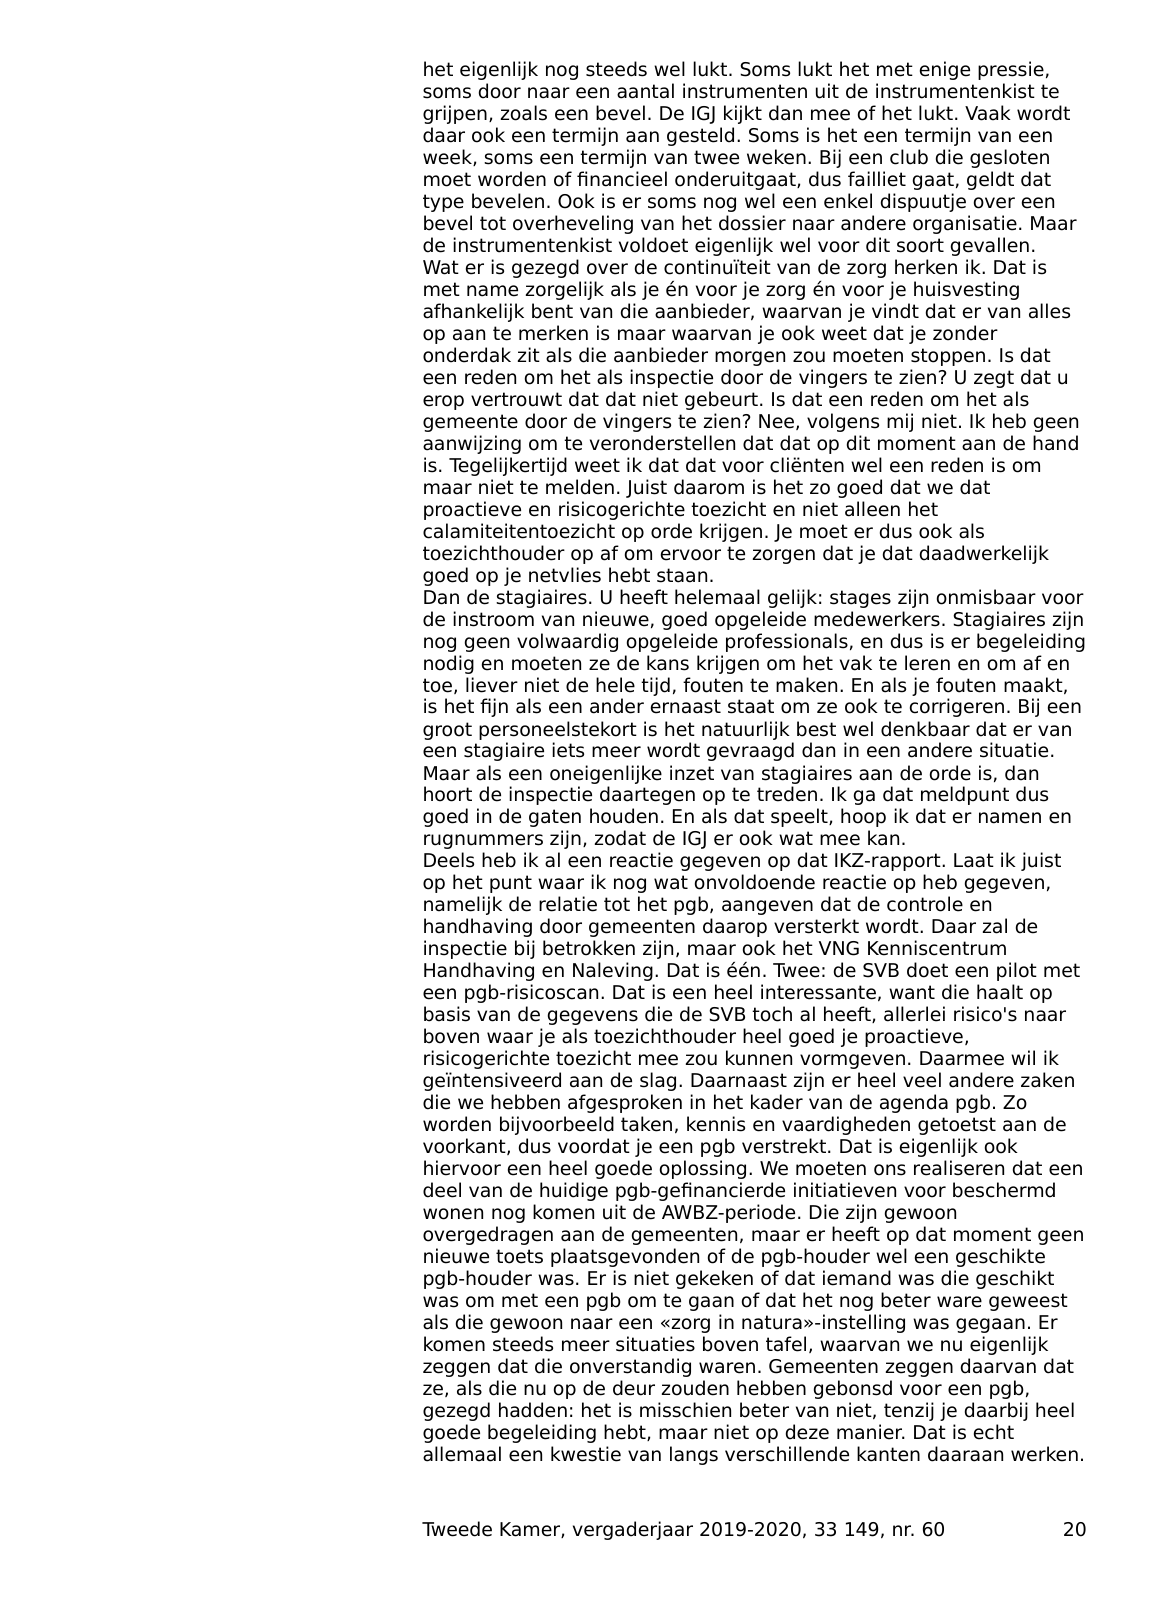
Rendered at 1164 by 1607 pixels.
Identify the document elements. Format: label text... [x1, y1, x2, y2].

text het eigenlijk nog steeds wel lukt. Soms lukt het met enige pressie, soms door naar een aantal instrumenten uit de instrumentenkist te grijpen, zoals een bevel. De IGJ kijkt dan mee of het lukt. Vaak wordt daar ook een termijn aan gesteld. Soms is het een termijn van een week, soms een termijn van twee weken. Bij een club die gesloten moet worden of financieel onderuitgaat, dus failliet gaat, geldt dat type bevelen. Ook is er soms nog wel een enkel dispuutje over een bevel tot overheveling van het dossier naar andere organisatie. Maar de instrumentenkist voldoet eigenlijk wel voor dit soort gevallen. [422, 59, 1087, 257]
text Deels heb ik al een reactie gegeven op dat IKZ-rapport. Laat ik juist op het punt waar ik nog wat onvoldoende reactie op heb gegeven, namelijk de relatie tot het pgb, aangeven dat de controle en handhaving door gemeenten daarop versterkt wordt. Daar zal de inspectie bij betrokken zijn, maar ook het VNG Kenniscentrum Handhaving en Naleving. Dat is één. Twee: de SVB doet een pilot met een pgb-risicoscan. Dat is een heel interessante, want die haalt op basis van de gegevens die de SVB toch al heeft, allerlei risico's naar boven waar je als toezichthouder heel goed je proactieve, risicogerichte toezicht mee zou kunnen vormgeven. Daarmee wil ik geïntensiveerd aan de slag. Daarnaast zijn er heel veel andere zaken die we hebben afgesproken in het kader van de agenda pgb. Zo worden bijvoorbeeld taken, kennis en vaardigheden getoetst aan de voorkant, dus voordat je een pgb verstrekt. Dat is eigenlijk ook hiervoor een heel goede oplossing. We moeten ons realiseren dat een deel van de huidige pgb-gefinancierde initiatieven voor beschermd wonen nog komen uit de AWBZ-periode. Die zijn gewoon overgedragen aan de gemeenten, maar er heeft op dat moment geen nieuwe toets plaatsgevonden of de pgb-houder wel een geschikte pgb-houder was. Er is niet gekeken of dat iemand was die geschikt was om met een pgb om te gaan of dat het nog beter ware geweest als die gewoon naar een «zorg in natura»-instelling was gegaan. Er komen steeds meer situaties boven tafel, waarvan we nu eigenlijk zeggen dat die onverstandig waren. Gemeenten zeggen daarvan dat ze, als die nu op de deur zouden hebben gebonsd voor een pgb, gezegd hadden: het is misschien beter van niet, tenzij je daarbij heel goede begeleiding hebt, maar niet op deze manier. Dat is echt allemaal een kwestie van langs verschillende kanten daaraan werken. [422, 850, 1087, 1466]
text Dan de stagiaires. U heeft helemaal gelijk: stages zijn onmisbaar voor de instroom van nieuwe, goed opgeleide medewerkers. Stagiaires zijn nog geen volwaardig opgeleide professionals, en dus is er begeleiding nodig en moeten ze de kans krijgen om het vak te leren en om af en toe, liever niet de hele tijd, fouten te maken. En als je fouten maakt, is het fijn als een ander ernaast staat om ze ook te corrigeren. Bij een groot personeelstekort is het natuurlijk best wel denkbaar dat er van een stagiaire iets meer wordt gevraagd dan in een andere situatie. Maar als een oneigenlijke inzet van stagiaires aan de orde is, dan hoort de inspectie daartegen op te treden. Ik ga dat meldpunt dus goed in de gaten houden. En als dat speelt, hoop ik dat er namen en rugnummers zijn, zodat de IGJ er ook wat mee kan. [422, 587, 1087, 850]
text Wat er is gezegd over de continuïteit van de zorg herken ik. Dat is met name zorgelijk als je én voor je zorg én voor je huisvesting afhankelijk bent van die aanbieder, waarvan je vindt dat er van alles op aan te merken is maar waarvan je ook weet dat je zonder onderdak zit als die aanbieder morgen zou moeten stoppen. Is dat een reden om het als inspectie door de vingers te zien? U zegt dat u erop vertrouwt dat dat niet gebeurt. Is dat een reden om het als gemeente door de vingers te zien? Nee, volgens mij niet. Ik heb geen aanwijzing om te veronderstellen dat dat op dit moment aan de hand is. Tegelijkertijd weet ik dat dat voor cliënten wel een reden is om maar niet te melden. Juist daarom is het zo goed dat we dat proactieve en risicogerichte toezicht en niet alleen het calamiteitentoezicht op orde krijgen. Je moet er dus ook als toezichthouder op af om ervoor te zorgen dat je dat daadwerkelijk goed op je netvlies hebt staan. [422, 257, 1087, 587]
